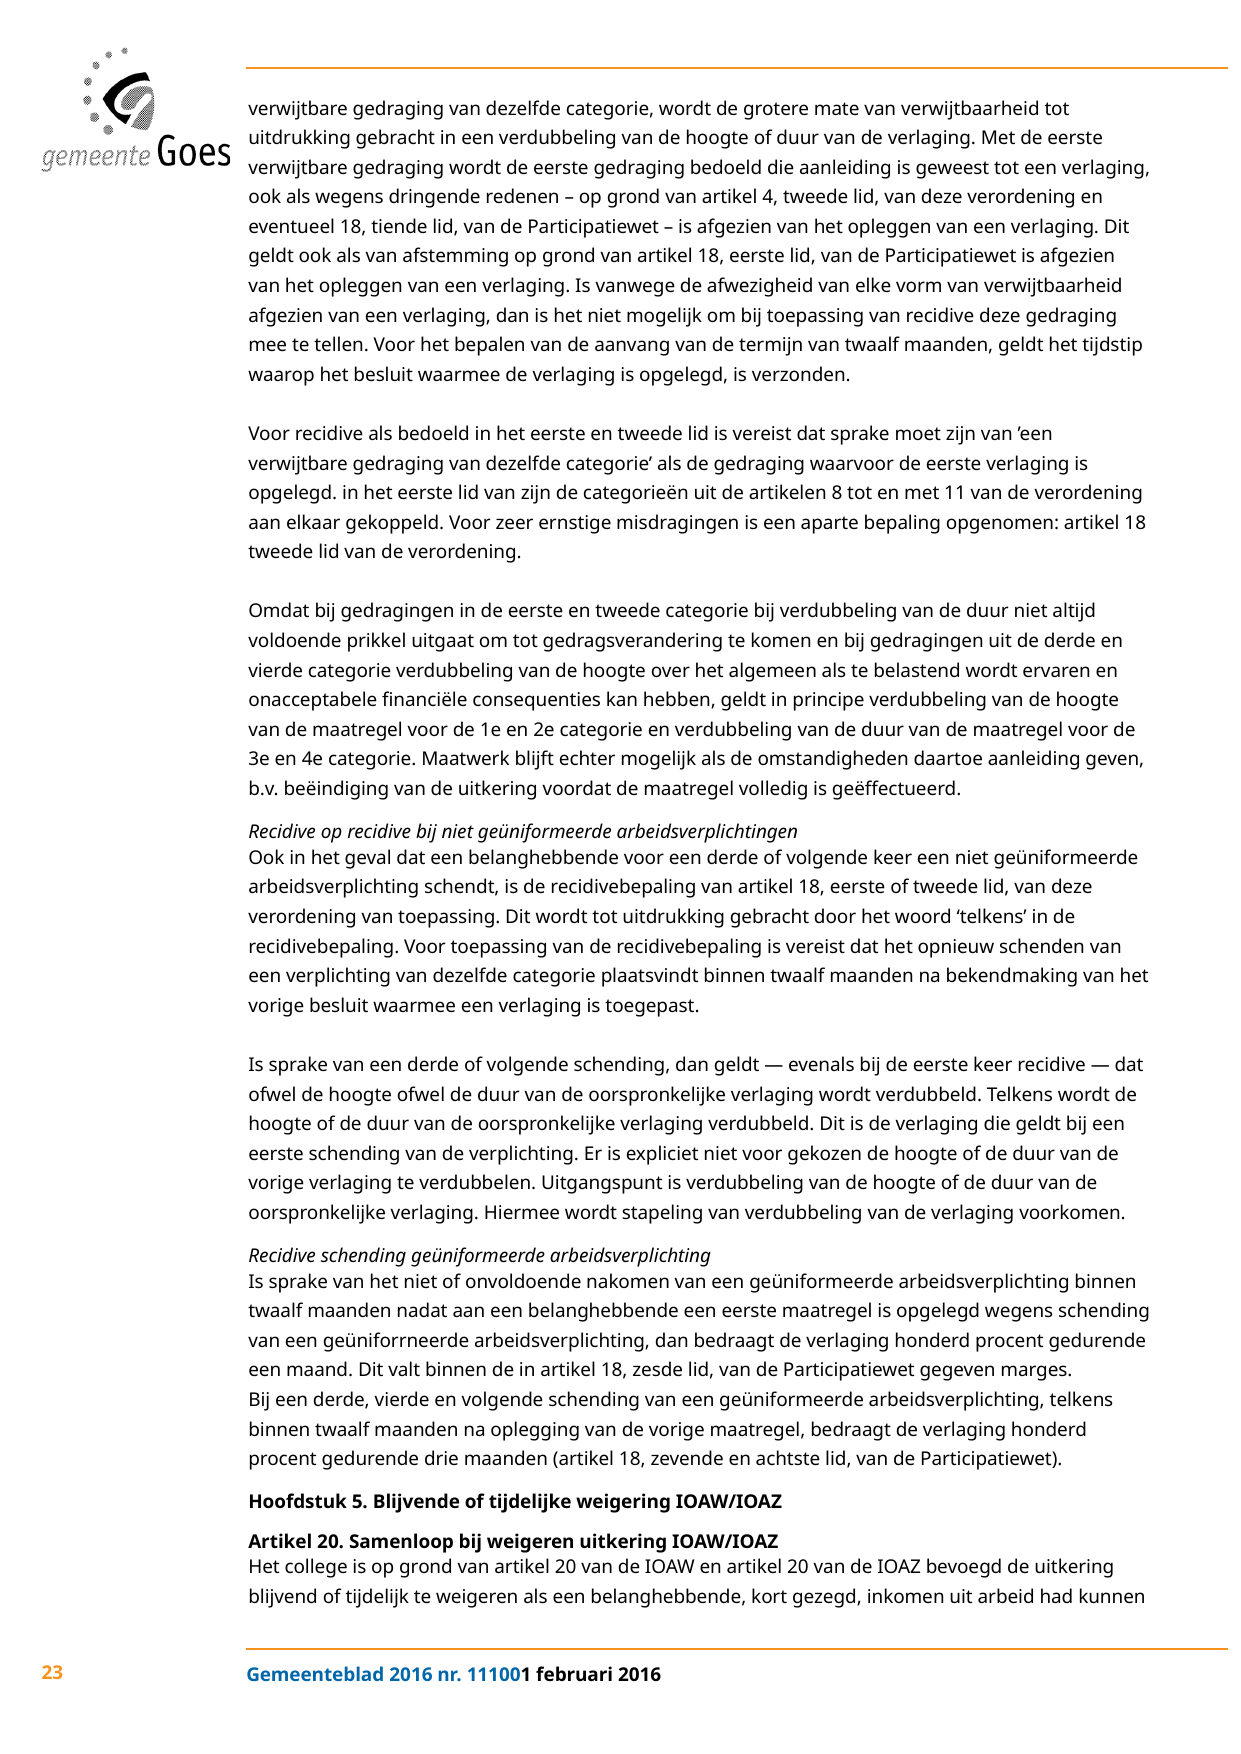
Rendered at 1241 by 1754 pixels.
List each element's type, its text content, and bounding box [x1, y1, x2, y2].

text Omdat bij gedragingen in de eerste en tweede categorie bij verdubbeling van de duur niet altijd voldoende prikkel uitgaat om tot gedragsverandering te komen en bij gedragingen uit de derde en vierde categorie verdubbeling van de hoogte over het algemeen als te belastend wordt ervaren en onacceptabele financiële consequenties kan hebben, geldt in principe verdubbeling van de hoogte van de maatregel voor de 1e en 2e categorie en verdubbeling van de duur van de maatregel voor de 3e en 4e categorie. Maatwerk blijft echter mogelijk als de omstandigheden daartoe aanleiding geven, b.v. beëindiging van de uitkering voordat de maatregel volledig is geëffectueerd. [248, 598, 1152, 801]
text Hoofdstuk 5. Blijvende of tijdelijke weigering IOAW/IOAZ [248, 1488, 1152, 1514]
text verwijtbare gedraging van dezelfde categorie, wordt de grotere mate van verwijtbaarheid tot uitdrukking gebracht in een verdubbeling van de hoogte of duur van de verlaging. Met de eerste verwijtbare gedraging wordt de eerste gedraging bedoeld die aanleiding is geweest tot een verlaging, ook als wegens dringende redenen – op grond van artikel 4, tweede lid, van deze verordening en eventueel 18, tiende lid, van de Participatiewet – is afgezien van het opleggen van een verlaging. Dit geldt ook als van afstemming op grond van artikel 18, eerste lid, van de Participatiewet is afgezien van het opleggen van een verlaging. Is vanwege de afwezigheid van elke vorm van verwijtbaarheid afgezien van een verlaging, dan is het niet mogelijk om bij toepassing van recidive deze gedraging mee te tellen. Voor het bepalen van de aanvang van de termijn van twaalf maanden, geldt het tijdstip waarop het besluit waarmee de verlaging is opgelegd, is verzonden. [248, 95, 1152, 387]
text Is sprake van een derde of volgende schending, dan geldt — evenals bij de eerste keer recidive — dat ofwel de hoogte ofwel de duur van de oorspronkelijke verlaging wordt verdubbeld. Telkens wordt de hoogte of de duur van de oorspronkelijke verlaging verdubbeld. Dit is de verlaging die geldt bij een eerste schending van de verplichting. Er is expliciet niet voor gekozen de hoogte of de duur van de vorige verlaging te verdubbelen. Uitgangspunt is verdubbeling van de hoogte of de duur van de oorspronkelijke verlaging. Hiermee wordt stapeling van verdubbeling van de verlaging voorkomen. [248, 1051, 1152, 1225]
text Artikel 20. Samenloop bij weigeren uitkering IOAW/IOAZ [248, 1528, 1152, 1553]
text Recidive schending geüniformeerde arbeidsverplichting [248, 1242, 1152, 1268]
text Is sprake van het niet of onvoldoende nakomen van een geüniformeerde arbeidsverplichting binnen twaalf maanden nadat aan een belanghebbende een eerste maatregel is opgelegd wegens schending van een geüniforrneerde arbeidsverplichting, dan bedraagt de verlaging honderd procent gedurende een maand. Dit valt binnen de in artikel 18, zesde lid, van de Participatiewet gegeven marges. [248, 1268, 1152, 1382]
text Het college is op grond van artikel 20 van de IOAW en artikel 20 van de IOAZ bevoegd de uitkering blijvend of tijdelijk te weigeren als een belanghebbende, kort gezegd, inkomen uit arbeid had kunnen [248, 1553, 1152, 1609]
picture [41, 47, 231, 172]
text Recidive op recidive bij niet geüniformeerde arbeidsverplichtingen [248, 818, 1152, 844]
text Ook in het geval dat een belanghebbende voor een derde of volgende keer een niet geüniformeerde arbeidsverplichting schendt, is de recidivebepaling van artikel 18, eerste of tweede lid, van deze verordening van toepassing. Dit wordt tot uitdrukking gebracht door het woord ‘telkens’ in de recidivebepaling. Voor toepassing van de recidivebepaling is vereist dat het opnieuw schenden van een verplichting van dezelfde categorie plaatsvindt binnen twaalf maanden na bekendmaking van het vorige besluit waarmee een verlaging is toegepast. [248, 844, 1152, 1018]
text Voor recidive als bedoeld in het eerste en tweede lid is vereist dat sprake moet zijn van ’een verwijtbare gedraging van dezelfde categorie’ als de gedraging waarvoor de eerste verlaging is opgelegd. in het eerste lid van zijn de categorieën uit de artikelen 8 tot en met 11 van de verordening aan elkaar gekoppeld. Voor zeer ernstige misdragingen is een aparte bepaling opgenomen: artikel 18 tweede lid van de verordening. [248, 420, 1152, 564]
text Bij een derde, vierde en volgende schending van een geüniformeerde arbeidsverplichting, telkens binnen twaalf maanden na oplegging van de vorige maatregel, bedraagt de verlaging honderd procent gedurende drie maanden (artikel 18, zevende en achtste lid, van de Participatiewet). [248, 1386, 1152, 1471]
